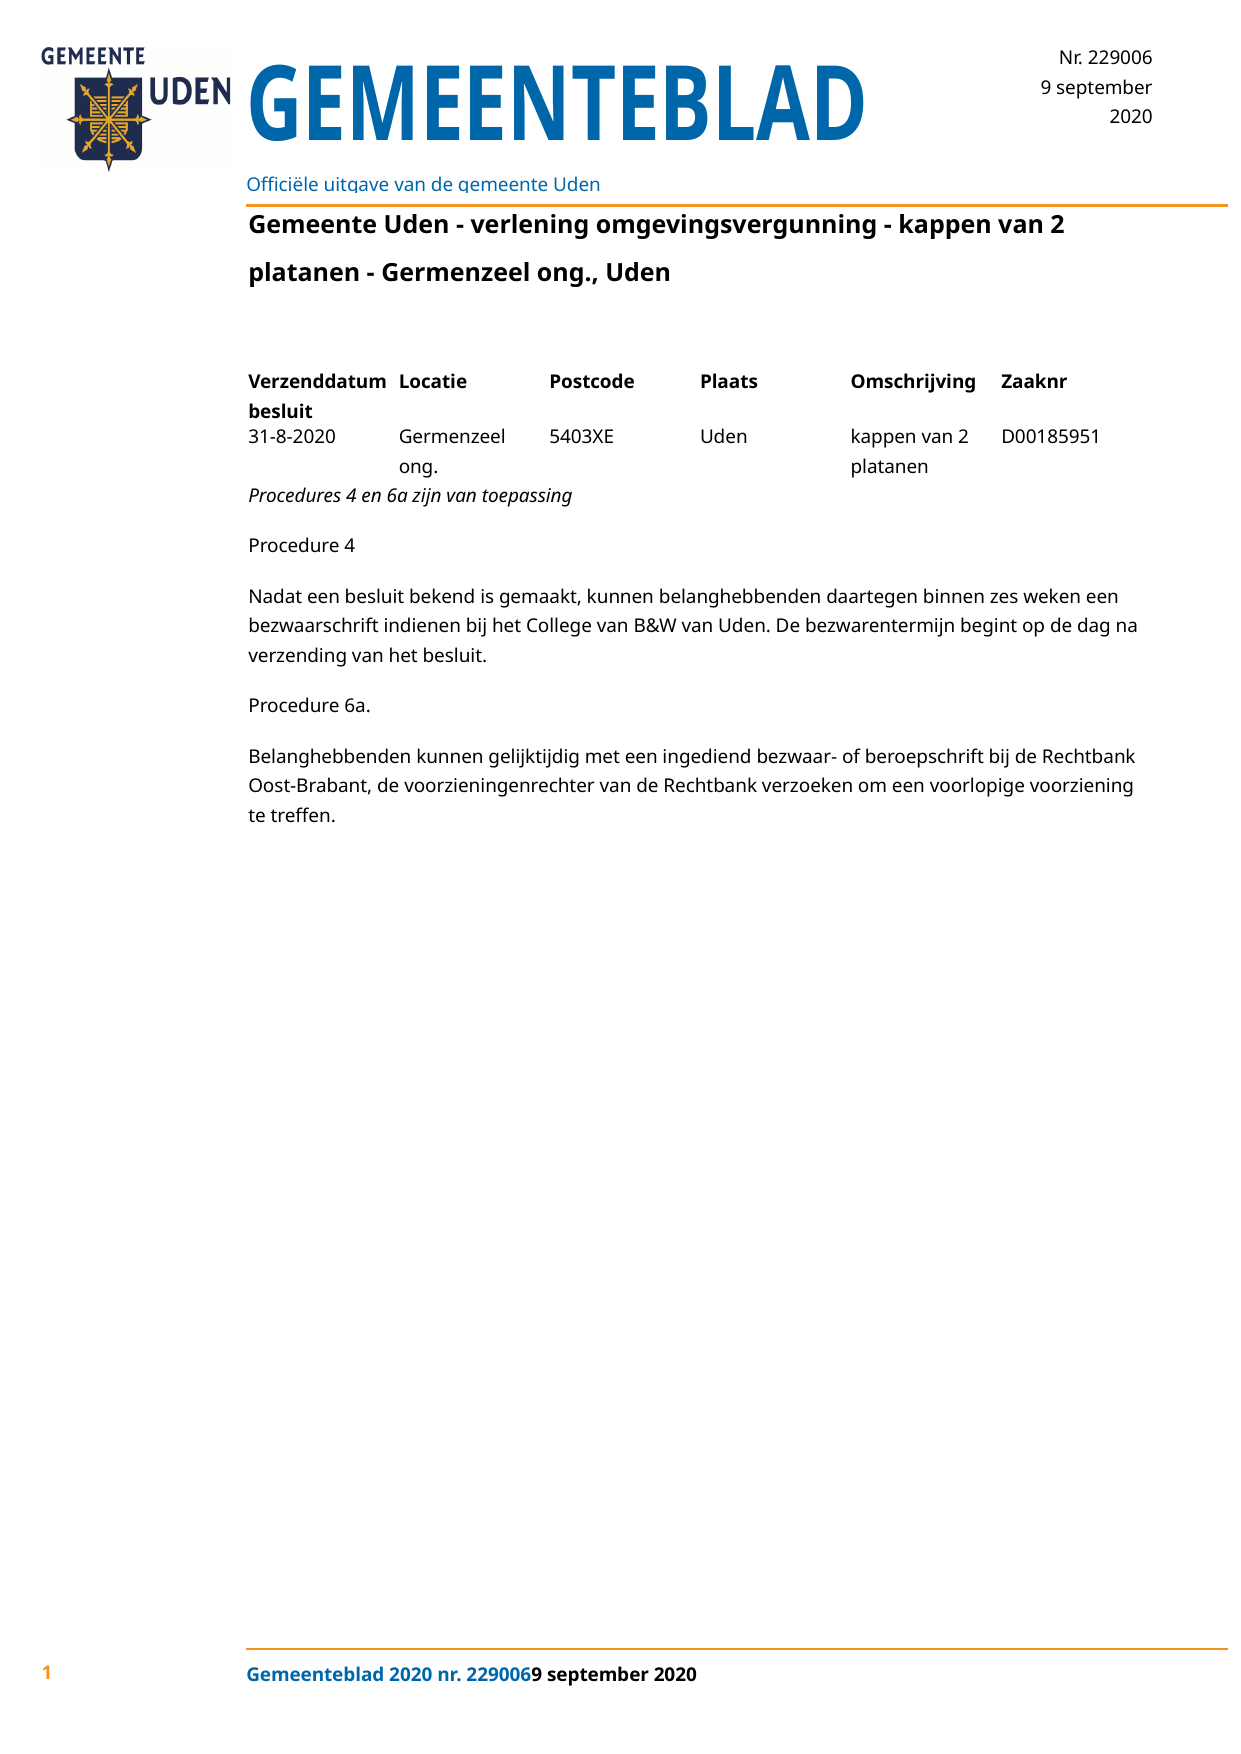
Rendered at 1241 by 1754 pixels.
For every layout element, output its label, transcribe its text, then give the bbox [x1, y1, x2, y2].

table_header Verzenddatum besluit [248, 369, 398, 424]
text Procedure 4 [248, 533, 1152, 558]
text Nadat een besluit bekend is gemaakt, kunnen belanghebbenden daartegen binnen zes weken een bezwaarschrift indienen bij het College van B&W van Uden. De bezwarentermijn begint op de dag na verzending van het besluit. [248, 583, 1152, 668]
table_header Omschrijving [850, 369, 1001, 424]
table_cell 5403XE [549, 424, 700, 479]
table_cell 31-8-2020 [248, 424, 398, 479]
table_header Postcode [549, 369, 700, 424]
table_header Zaaknr [1001, 369, 1152, 424]
table_header Plaats [700, 369, 850, 424]
text Procedures 4 en 6a zijn van toepassing [248, 482, 1152, 508]
table_cell Uden [700, 424, 850, 479]
text Gemeente Uden - verlening omgevingsvergunning - kappen van 2 platanen - Germenzeel ong., Uden [248, 207, 1152, 288]
table_header Locatie [399, 369, 549, 424]
table_cell Germenzeel ong. [399, 424, 549, 479]
picture [41, 47, 231, 172]
text Belanghebbenden kunnen gelijktijdig met een ingediend bezwaar- of beroepschrift bij de Rechtbank Oost-Brabant, de voorzieningenrechter van de Rechtbank verzoeken om een voorlopige voorziening te treffen. [248, 743, 1152, 828]
table_cell D00185951 [1001, 424, 1152, 479]
table_cell kappen van 2 platanen [850, 424, 1001, 479]
text Procedure 6a. [248, 693, 1152, 718]
